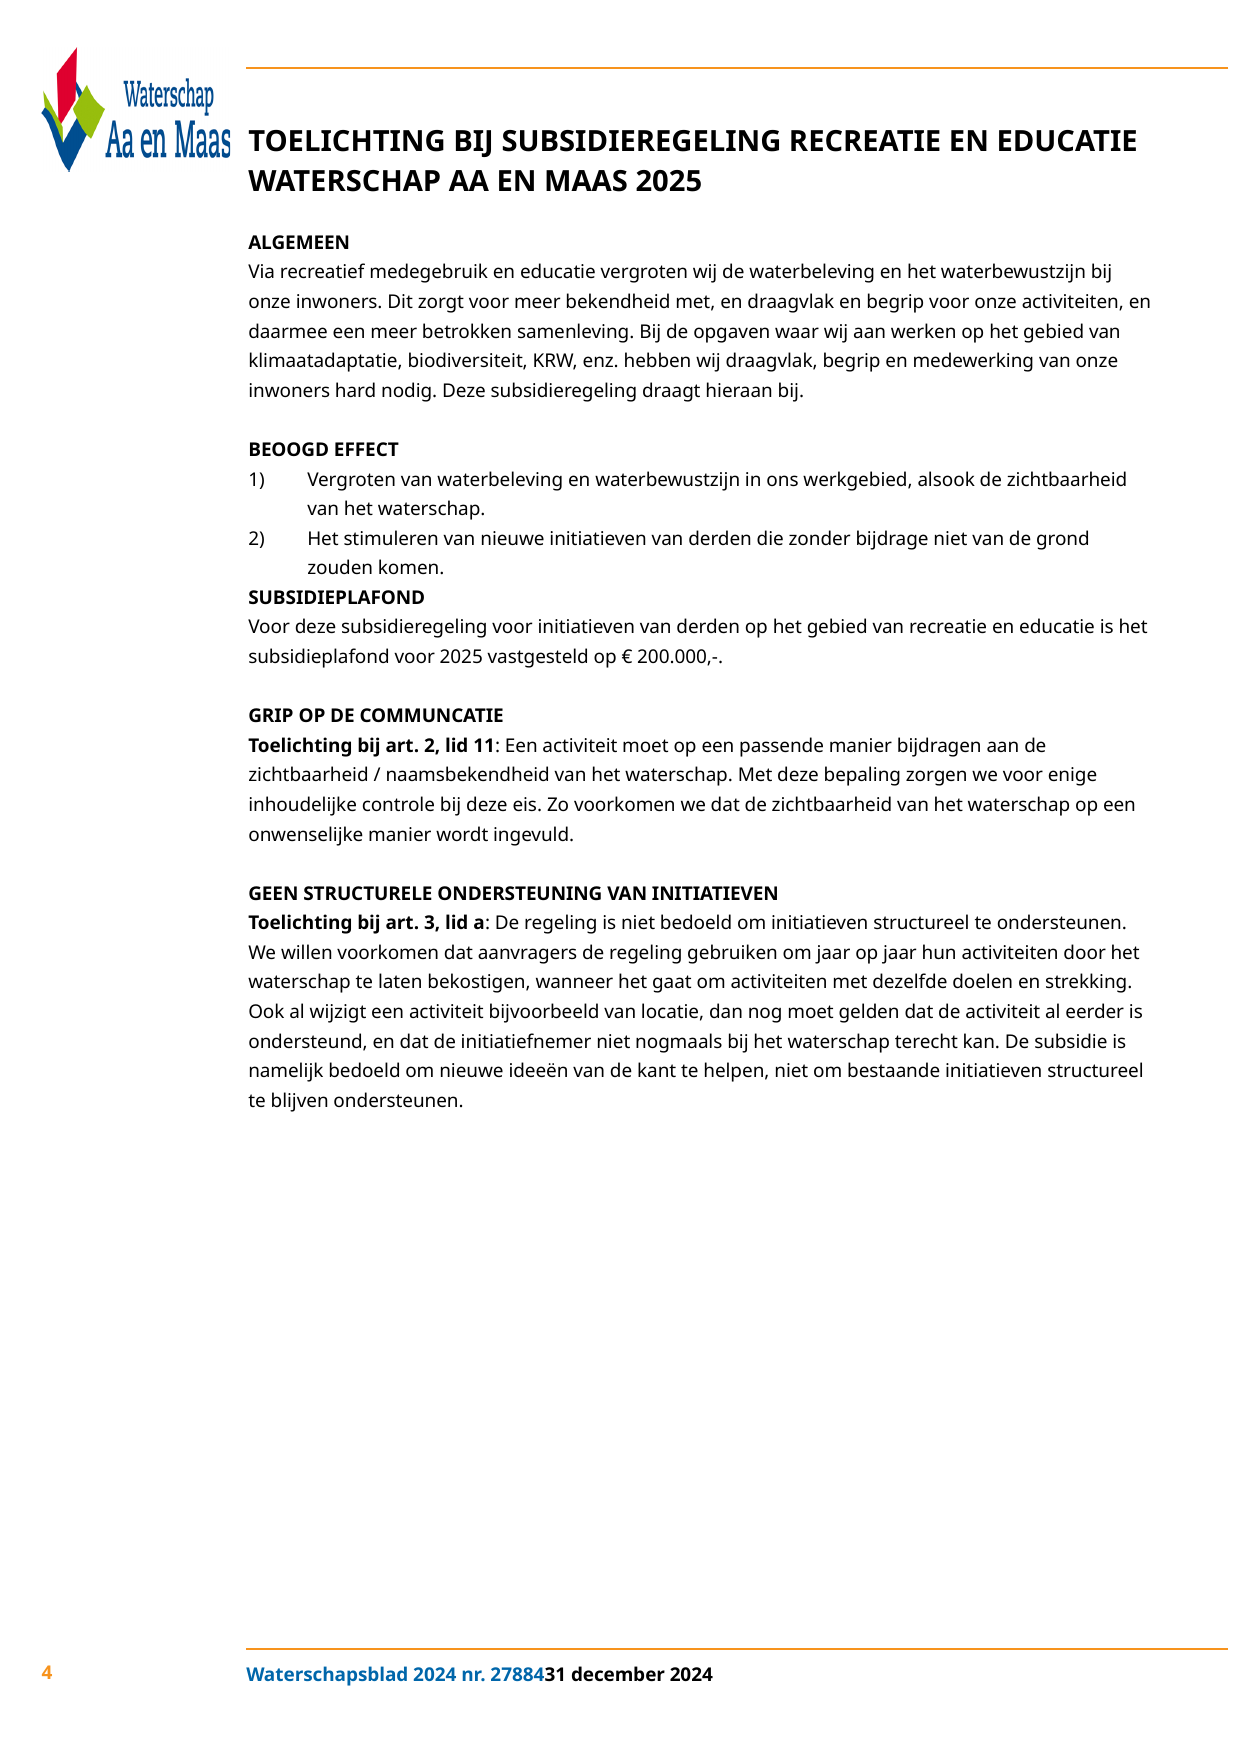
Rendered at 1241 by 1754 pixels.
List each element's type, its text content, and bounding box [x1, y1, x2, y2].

text GEEN STRUCTURELE ONDERSTEUNING VAN INITIATIEVEN [248, 880, 1152, 906]
text Voor deze subsidieregeling voor initiatieven van derden op het gebied van recreatie en educatie is het subsidieplafond voor 2025 vastgesteld op € 200.000,-. [248, 614, 1152, 669]
text BEOOGD EFFECT [248, 436, 1152, 462]
text SUBSIDIEPLAFOND [248, 584, 1152, 610]
list Vergroten van waterbeleving en waterbewustzijn in ons werkgebied, alsook de zichtbaarheid van het waterschap. [248, 466, 1152, 521]
text Toelichting bij art. 2, lid 11: Een activiteit moet op een passende manier bijdragen aan de zichtbaarheid / naamsbekendheid van het waterschap. Met deze bepaling zorgen we voor enige inhoudelijke controle bij deze eis. Zo voorkomen we dat de zichtbaarheid van het waterschap op een onwenselijke manier wordt ingevuld. [248, 732, 1152, 846]
list Het stimuleren van nieuwe initiatieven van derden die zonder bijdrage niet van de grond zouden komen. [248, 525, 1152, 580]
text Toelichting bij art. 3, lid a: De regeling is niet bedoeld om initiatieven structureel te ondersteunen. We willen voorkomen dat aanvragers de regeling gebruiken om jaar op jaar hun activiteiten door het waterschap te laten bekostigen, wanneer het gaat om activiteiten met dezelfde doelen en strekking. Ook al wijzigt een activiteit bijvoorbeeld van locatie, dan nog moet gelden dat de activiteit al eerder is ondersteund, en dat de initiatiefnemer niet nogmaals bij het waterschap terecht kan. De subsidie is namelijk bedoeld om nieuwe ideeën van de kant te helpen, niet om bestaande initiatieven structureel te blijven ondersteunen. [248, 909, 1152, 1113]
picture [41, 47, 231, 172]
text ALGEMEEN [248, 229, 1152, 255]
text GRIP OP DE COMMUNCATIE [248, 702, 1152, 728]
text TOELICHTING BIJ SUBSIDIEREGELING RECREATIE EN EDUCATIE WATERSCHAP AA EN MAAS 2025 [248, 121, 1152, 200]
text Via recreatief medegebruik en educatie vergroten wij de waterbeleving en het waterbewustzijn bij onze inwoners. Dit zorgt voor meer bekendheid met, en draagvlak en begrip voor onze activiteiten, en daarmee een meer betrokken samenleving. Bij de opgaven waar wij aan werken op het gebied van klimaatadaptatie, biodiversiteit, KRW, enz. hebben wij draagvlak, begrip en medewerking van onze inwoners hard nodig. Deze subsidieregeling draagt hieraan bij. [248, 259, 1152, 403]
